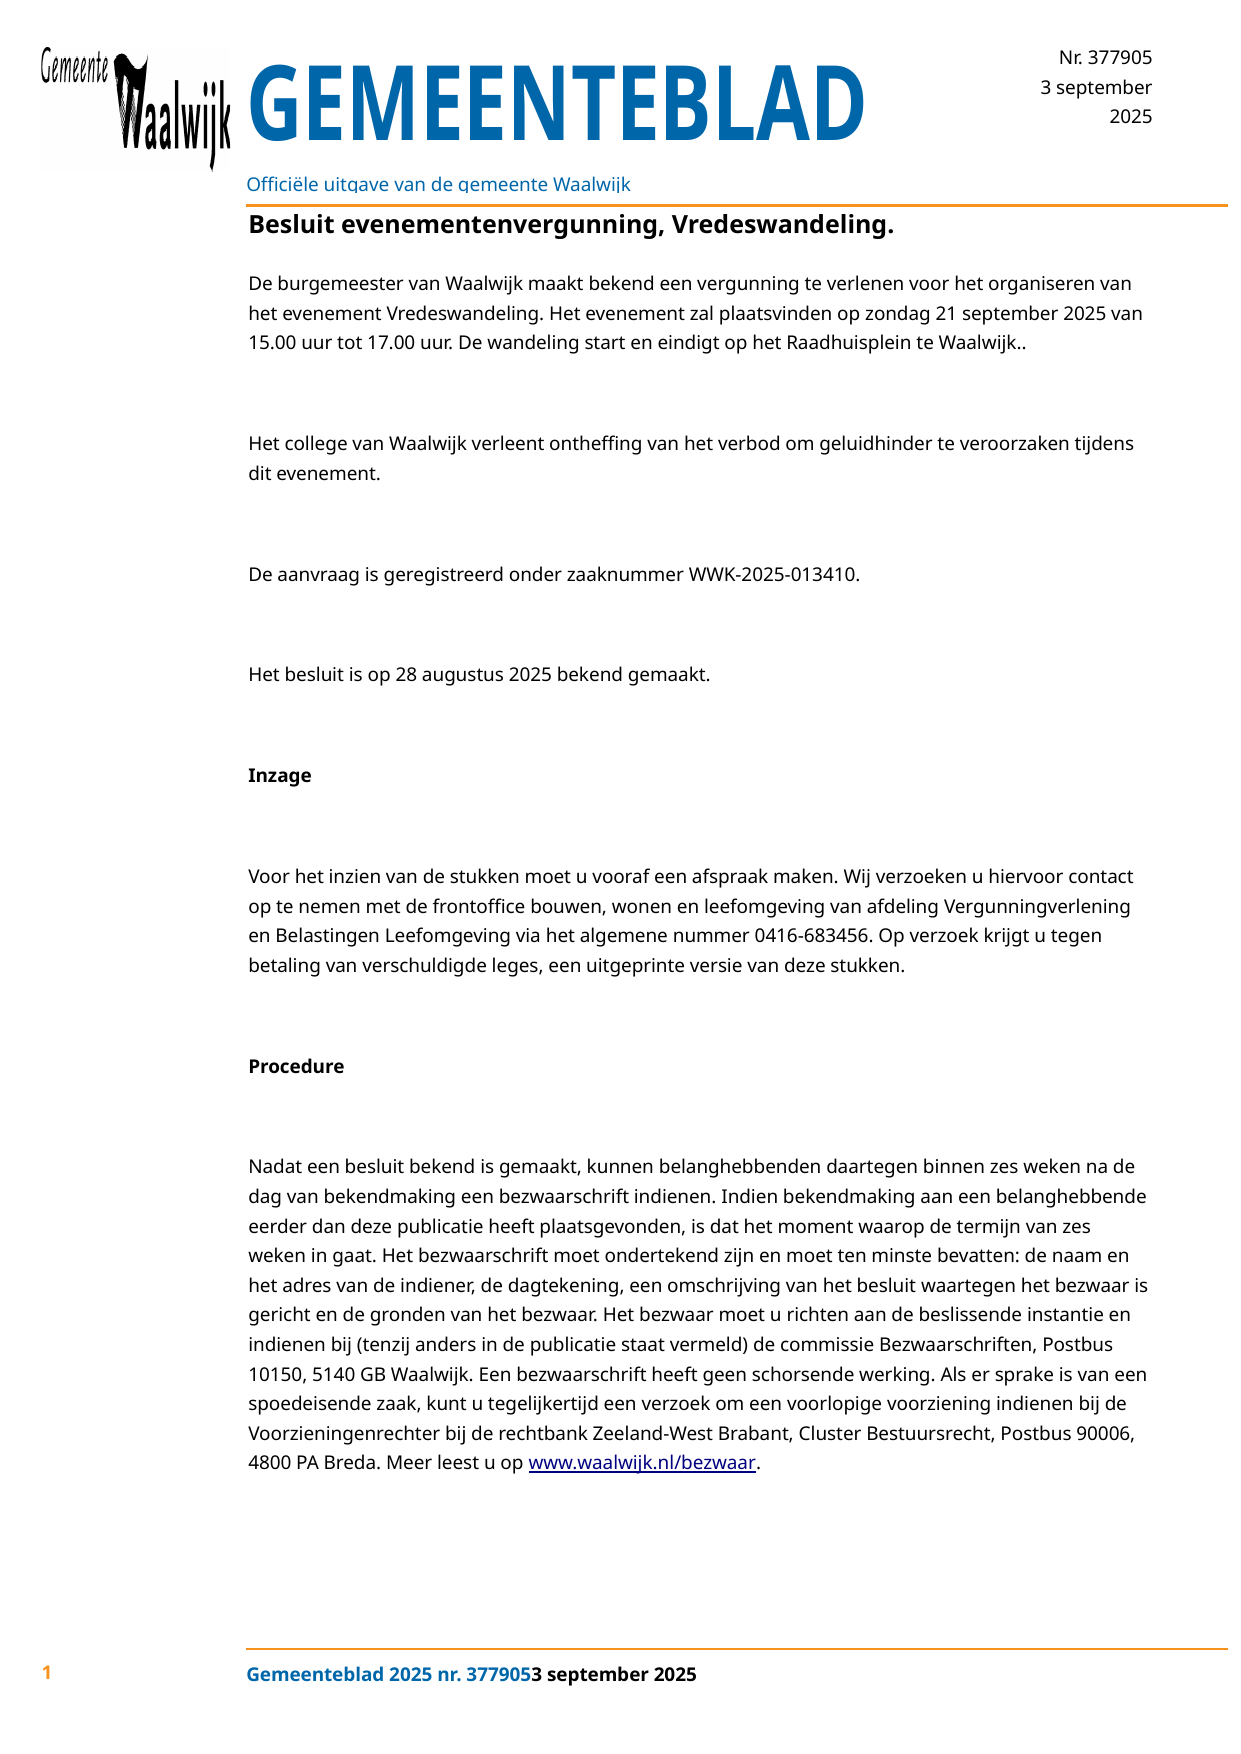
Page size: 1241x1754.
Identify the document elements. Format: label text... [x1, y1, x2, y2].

text Inzage [248, 762, 1152, 788]
text De aanvraag is geregistreerd onder zaaknummer WWK-2025-013410. [248, 561, 1152, 586]
text Het besluit is op 28 augustus 2025 bekend gemaakt. [248, 662, 1152, 687]
picture [41, 47, 231, 172]
text Nadat een besluit bekend is gemaakt, kunnen belanghebbenden daartegen binnen zes weken na de dag van bekendmaking een bezwaarschrift indienen. Indien bekendmaking aan een belanghebbende eerder dan deze publicatie heeft plaatsgevonden, is dat het moment waarop de termijn van zes weken in gaat. Het bezwaarschrift moet ondertekend zijn en moet ten minste bevatten: de naam en het adres van de indiener, de dagtekening, een omschrijving van het besluit waartegen het bezwaar is gericht en de gronden van het bezwaar. Het bezwaar moet u richten aan de beslissende instantie en indienen bij (tenzij anders in de publicatie staat vermeld) de commissie Bezwaarschriften, Postbus 10150, 5140 GB Waalwijk. Een bezwaarschrift heeft geen schorsende werking. Als er sprake is van een spoedeisende zaak, kunt u tegelijkertijd een verzoek om een voorlopige voorziening indienen bij de Voorzieningenrechter bij de rechtbank Zeeland-West Brabant, Cluster Bestuursrecht, Postbus 90006, 4800 PA Breda. Meer leest u op www.waalwijk.nl/bezwaar. [248, 1154, 1152, 1475]
text Het college van Waalwijk verleent ontheffing van het verbod om geluidhinder te veroorzaken tijdens dit evenement. [248, 430, 1152, 486]
text Besluit evenementenvergunning, Vredeswandeling. [248, 207, 1152, 241]
text Voor het inzien van de stukken moet u vooraf een afspraak maken. Wij verzoeken u hiervoor contact op te nemen met de frontoffice bouwen, wonen en leefomgeving van afdeling Vergunningverlening en Belastingen Leefomgeving via het algemene nummer 0416-683456. Op verzoek krijgt u tegen betaling van verschuldigde leges, een uitgeprinte versie van deze stukken. [248, 863, 1152, 978]
text De burgemeester van Waalwijk maakt bekend een vergunning te verlenen voor het organiseren van het evenement Vredeswandeling. Het evenement zal plaatsvinden op zondag 21 september 2025 van 15.00 uur tot 17.00 uur. De wandeling start en eindigt op het Raadhuisplein te Waalwijk.. [248, 270, 1152, 355]
text Procedure [248, 1053, 1152, 1078]
